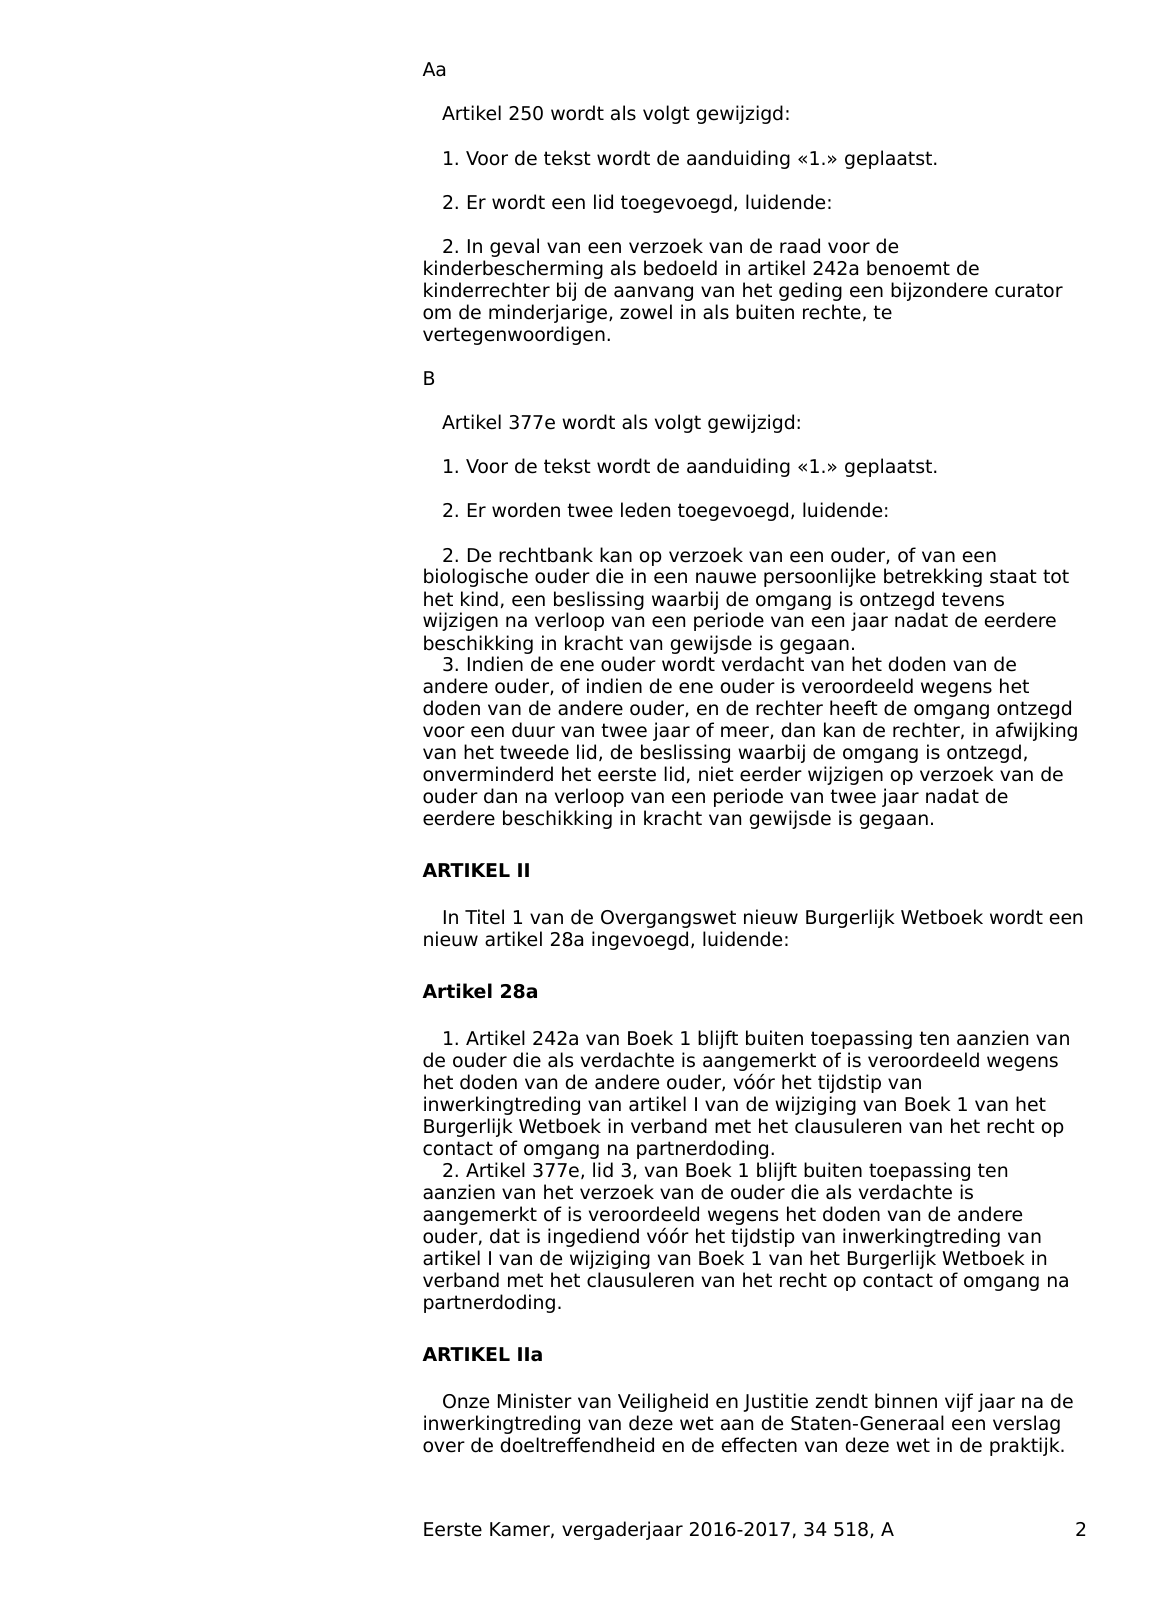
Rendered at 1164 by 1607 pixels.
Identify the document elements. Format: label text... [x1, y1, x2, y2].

text In Titel 1 van de Overgangswet nieuw Burgerlijk Wetboek wordt een nieuw artikel 28a ingevoegd, luidende: [422, 907, 1087, 951]
subtitle Artikel 28a [422, 981, 1087, 1003]
text Artikel 250 wordt als volgt gewijzigd: [422, 103, 1087, 125]
text 2. Er wordt een lid toegevoegd, luidende: [422, 192, 1087, 213]
subtitle ARTIKEL II [422, 860, 1087, 882]
text 3. Indien de ene ouder wordt verdacht van het doden van de andere ouder, of indien de ene ouder is veroordeeld wegens het doden van de andere ouder, en de rechter heeft de omgang ontzegd voor een duur van twee jaar of meer, dan kan de rechter, in afwijking van het tweede lid, de beslissing waarbij de omgang is ontzegd, onverminderd het eerste lid, niet eerder wijzigen op verzoek van de ouder dan na verloop van een periode van twee jaar nadat de eerdere beschikking in kracht van gewijsde is gegaan. [422, 654, 1087, 830]
text 2. In geval van een verzoek van de raad voor de kinderbescherming als bedoeld in artikel 242a benoemt de kinderrechter bij de aanvang van het geding een bijzondere curator om de minderjarige, zowel in als buiten rechte, te vertegenwoordigen. [422, 236, 1087, 346]
text 1. Voor de tekst wordt de aanduiding «1.» geplaatst. [422, 456, 1087, 478]
text B [422, 368, 1087, 390]
text 2. Artikel 377e, lid 3, van Boek 1 blijft buiten toepassing ten aanzien van het verzoek van de ouder die als verdachte is aangemerkt of is veroordeeld wegens het doden van de andere ouder, dat is ingediend vóór het tijdstip van inwerkingtreding van artikel I van de wijziging van Boek 1 van het Burgerlijk Wetboek in verband met het clausuleren van het recht op contact of omgang na partnerdoding. [422, 1160, 1087, 1314]
text Artikel 377e wordt als volgt gewijzigd: [422, 412, 1087, 434]
text Aa [422, 59, 1087, 81]
text 2. De rechtbank kan op verzoek van een ouder, of van een biologische ouder die in een nauwe persoonlijke betrekking staat tot het kind, een beslissing waarbij de omgang is ontzegd tevens wijzigen na verloop van een periode van een jaar nadat de eerdere beschikking in kracht van gewijsde is gegaan. [422, 544, 1087, 654]
subtitle ARTIKEL IIa [422, 1344, 1087, 1366]
text Onze Minister van Veiligheid en Justitie zendt binnen vijf jaar na de inwerkingtreding van deze wet aan de Staten-Generaal een verslag over de doeltreffendheid en de effecten van deze wet in de praktijk. [422, 1391, 1087, 1457]
text 2. Er worden twee leden toegevoegd, luidende: [422, 500, 1087, 522]
text 1. Voor de tekst wordt de aanduiding «1.» geplaatst. [422, 147, 1087, 169]
text 1. Artikel 242a van Boek 1 blijft buiten toepassing ten aanzien van de ouder die als verdachte is aangemerkt of is veroordeeld wegens het doden van de andere ouder, vóór het tijdstip van inwerkingtreding van artikel I van de wijziging van Boek 1 van het Burgerlijk Wetboek in verband met het clausuleren van het recht op contact of omgang na partnerdoding. [422, 1028, 1087, 1160]
